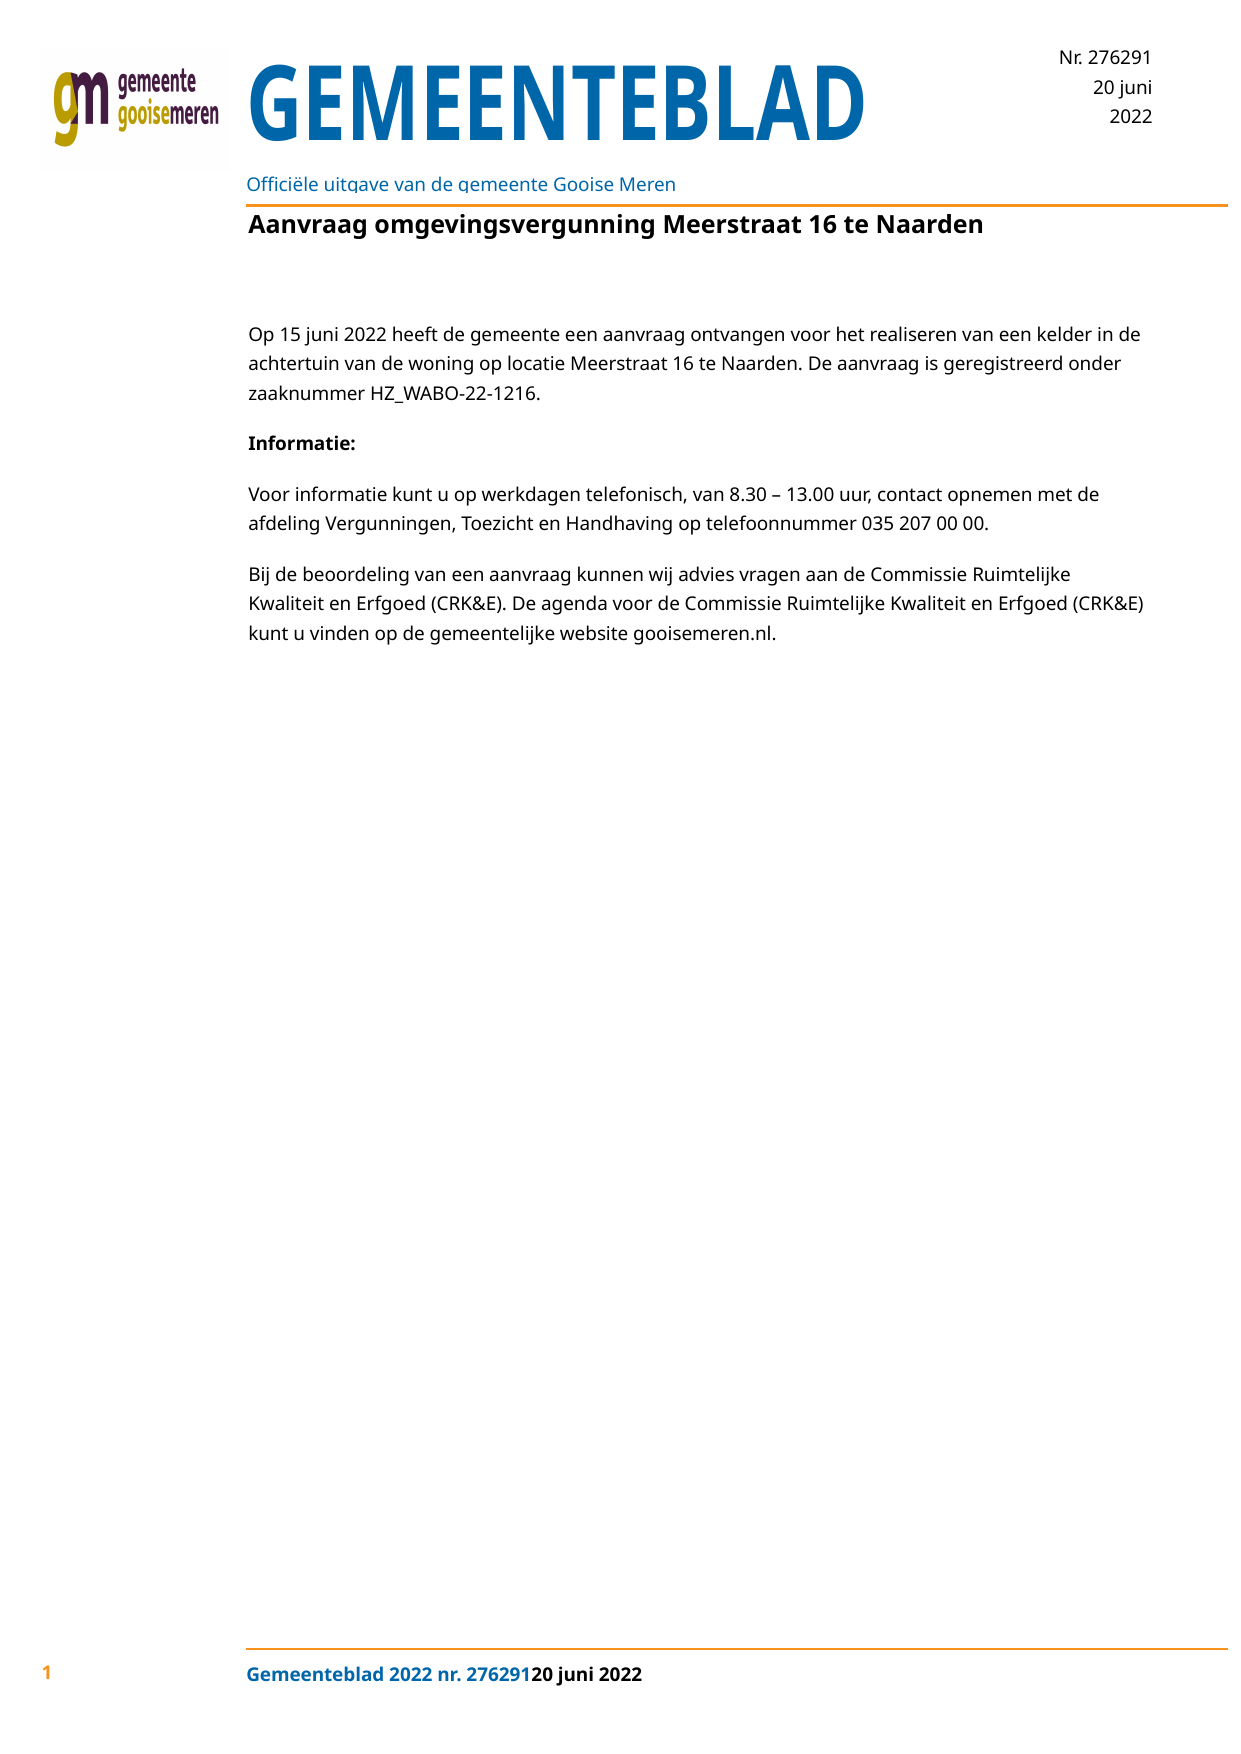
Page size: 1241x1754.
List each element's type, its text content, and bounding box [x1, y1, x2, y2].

text Voor informatie kunt u op werkdagen telefonisch, van 8.30 – 13.00 uur, contact opnemen met de afdeling Vergunningen, Toezicht en Handhaving op telefoonnummer 035 207 00 00. [248, 481, 1152, 536]
text Aanvraag omgevingsvergunning Meerstraat 16 te Naarden [248, 207, 1152, 241]
text Informatie: [248, 430, 1152, 456]
text Op 15 juni 2022 heeft de gemeente een aanvraag ontvangen voor het realiseren van een kelder in de achtertuin van de woning op locatie Meerstraat 16 te Naarden. De aanvraag is geregistreerd onder zaaknummer HZ_WABO-22-1216. [248, 321, 1152, 406]
text Bij de beoordeling van een aanvraag kunnen wij advies vragen aan de Commissie Ruimtelijke Kwaliteit en Erfgoed (CRK&E). De agenda voor de Commissie Ruimtelijke Kwaliteit en Erfgoed (CRK&E) kunt u vinden op de gemeentelijke website gooisemeren.nl. [248, 561, 1152, 646]
picture [41, 47, 231, 172]
